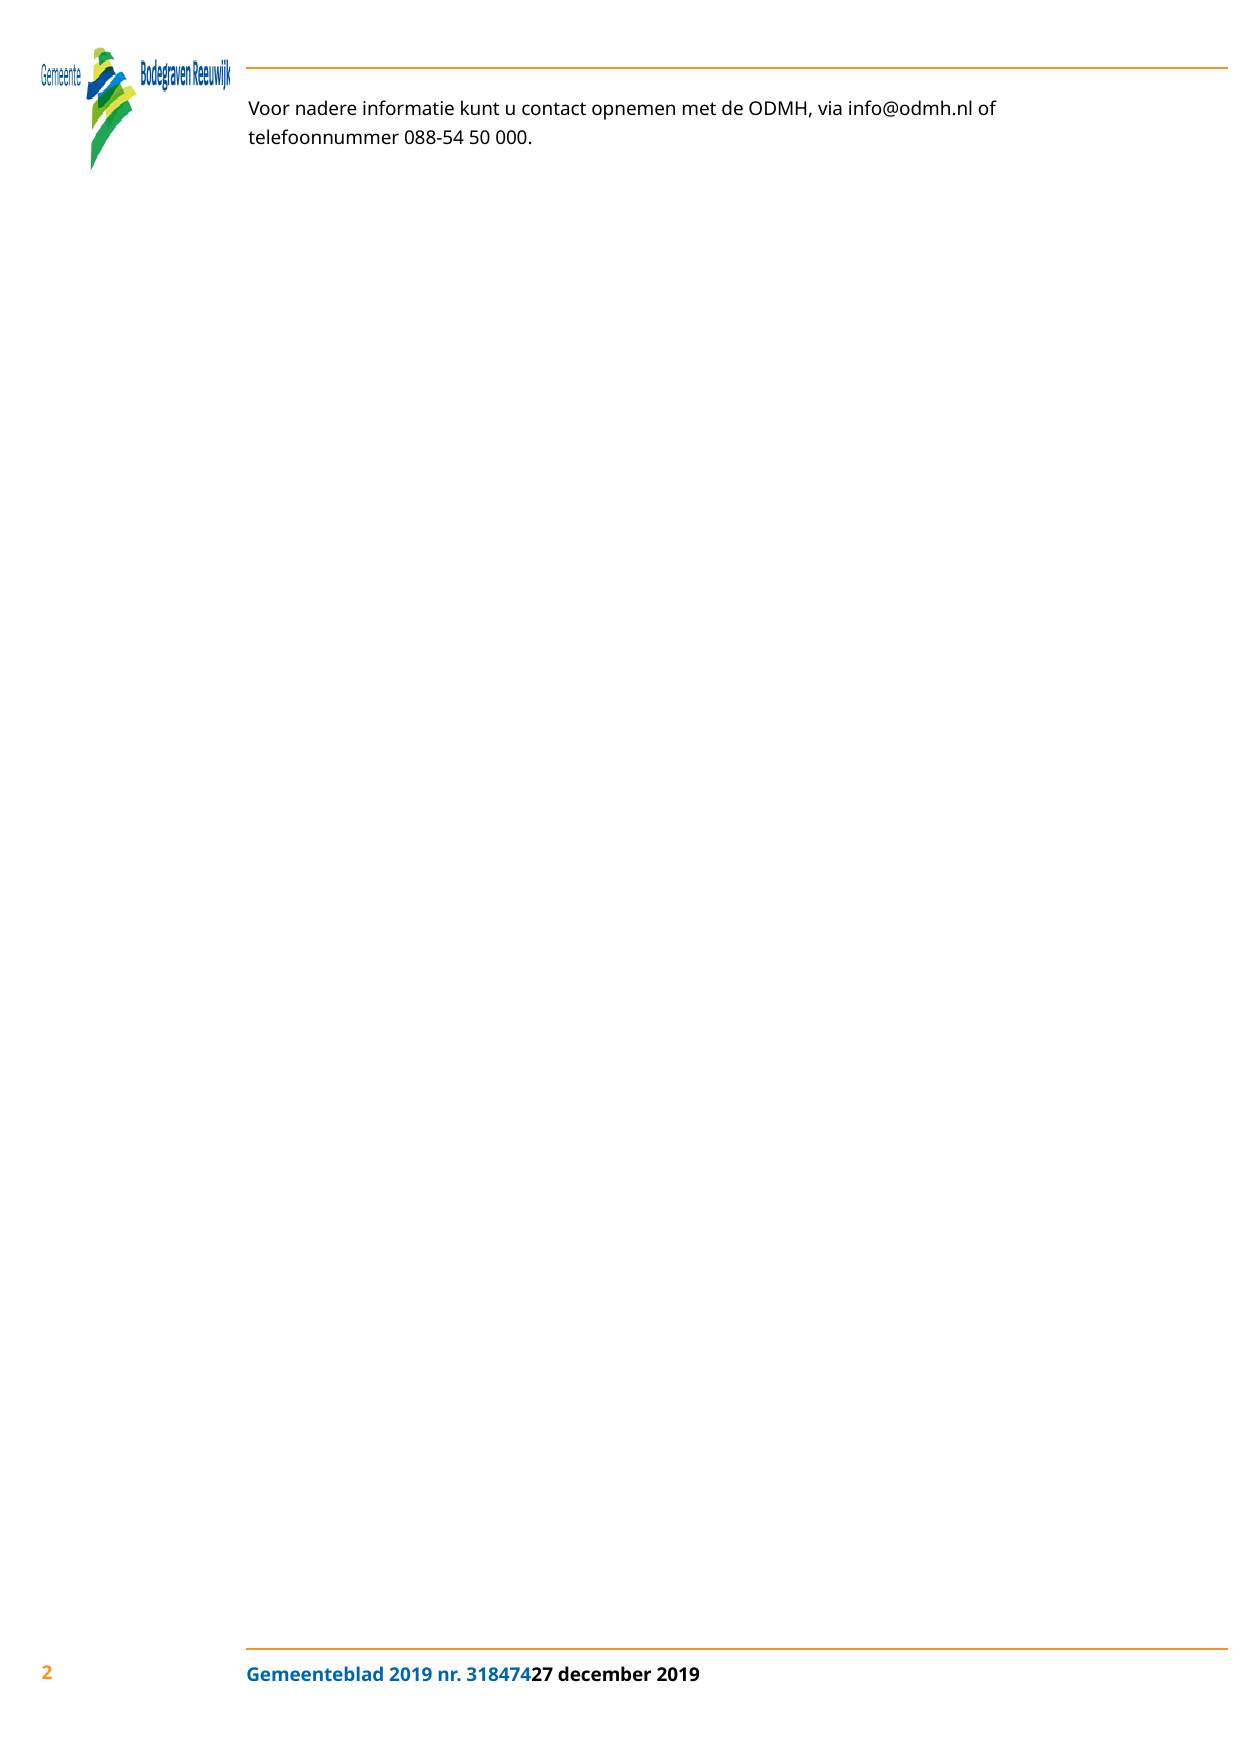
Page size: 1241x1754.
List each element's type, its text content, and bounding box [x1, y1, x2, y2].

text Voor nadere informatie kunt u contact opnemen met de ODMH, via info@odmh.nl of telefoonnummer 088-54 50 000. [248, 95, 1152, 150]
picture [41, 47, 231, 172]
